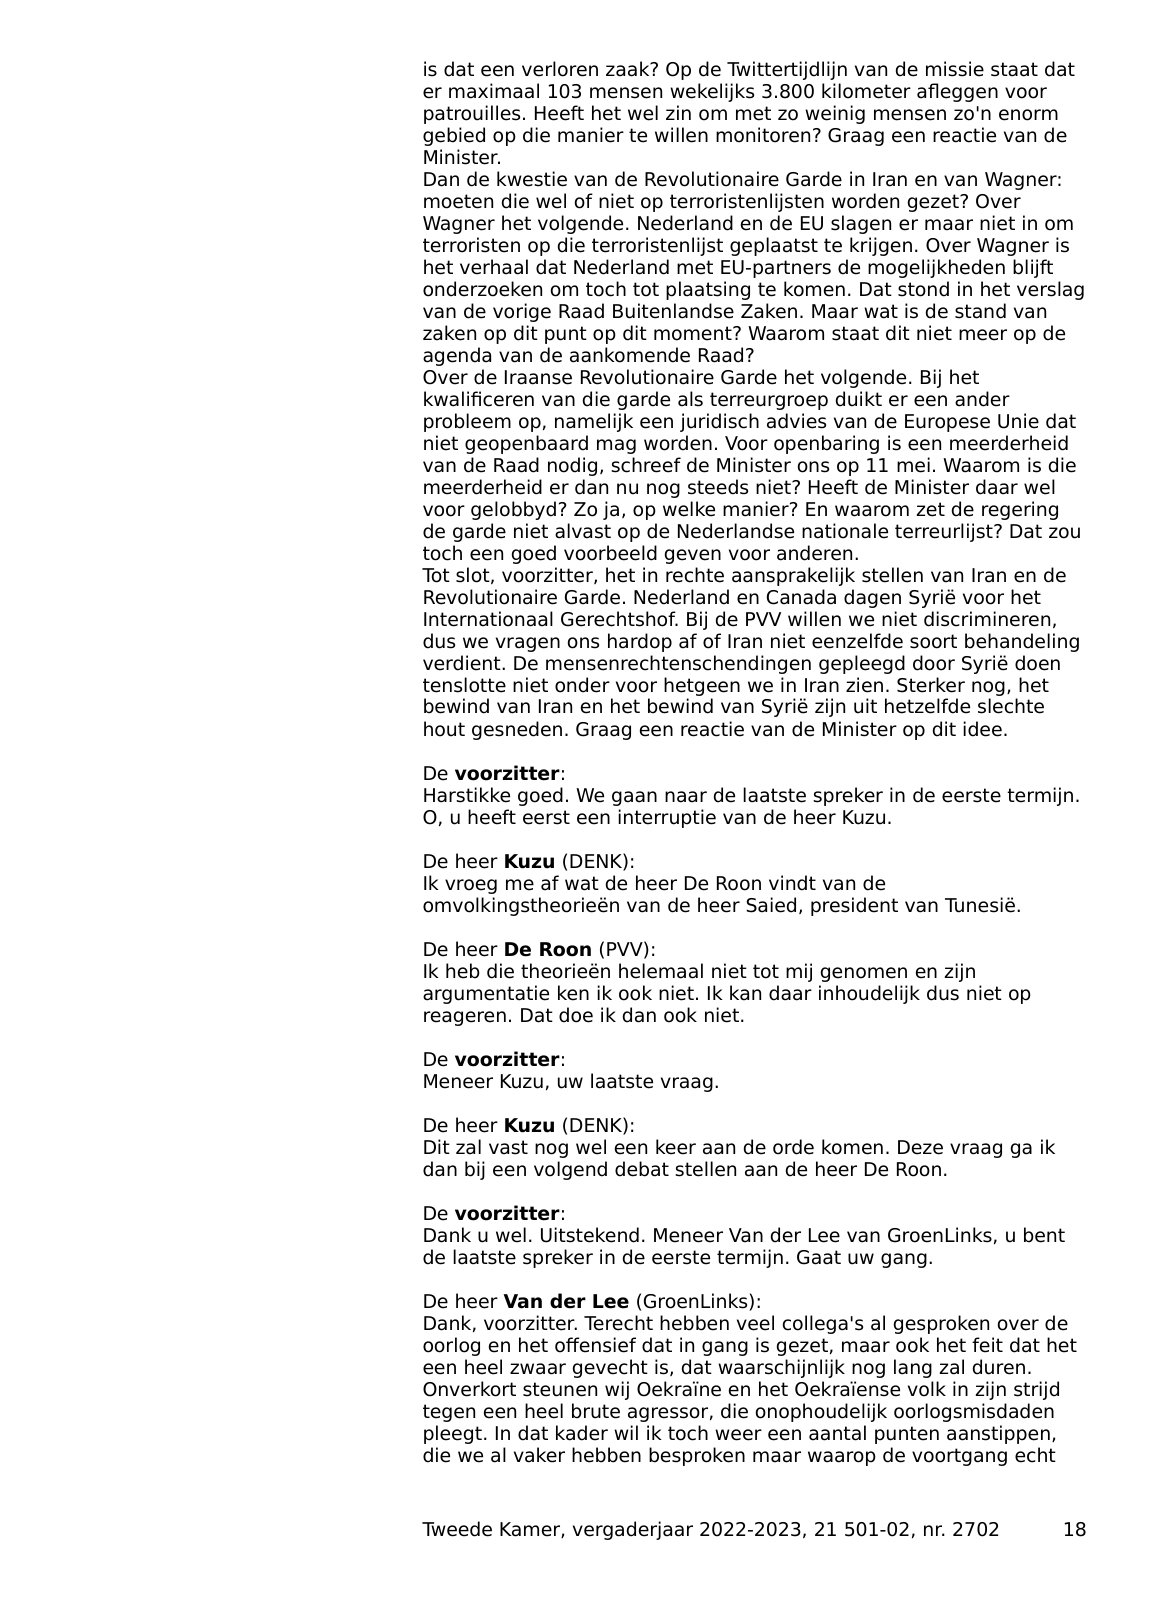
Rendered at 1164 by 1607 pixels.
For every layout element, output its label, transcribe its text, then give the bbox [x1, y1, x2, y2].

text Dan de kwestie van de Revolutionaire Garde in Iran en van Wagner: moeten die wel of niet op terroristenlijsten worden gezet? Over Wagner het volgende. Nederland en de EU slagen er maar niet in om terroristen op die terroristenlijst geplaatst te krijgen. Over Wagner is het verhaal dat Nederland met EU-partners de mogelijkheden blijft onderzoeken om toch tot plaatsing te komen. Dat stond in het verslag van de vorige Raad Buitenlandse Zaken. Maar wat is de stand van zaken op dit punt op dit moment? Waarom staat dit niet meer op de agenda van de aankomende Raad? [422, 169, 1087, 367]
text is dat een verloren zaak? Op de Twittertijdlijn van de missie staat dat er maximaal 103 mensen wekelijks 3.800 kilometer afleggen voor patrouilles. Heeft het wel zin om met zo weinig mensen zo'n enorm gebied op die manier te willen monitoren? Graag een reactie van de Minister. [422, 59, 1087, 169]
text Harstikke goed. We gaan naar de laatste spreker in de eerste termijn. O, u heeft eerst een interruptie van de heer Kuzu. [422, 784, 1087, 828]
text De heer De Roon (PVV): [422, 939, 1087, 961]
text Dit zal vast nog wel een keer aan de orde komen. Deze vraag ga ik dan bij een volgend debat stellen aan de heer De Roon. [422, 1137, 1087, 1181]
text Ik heb die theorieën helemaal niet tot mij genomen en zijn argumentatie ken ik ook niet. Ik kan daar inhoudelijk dus niet op reageren. Dat doe ik dan ook niet. [422, 961, 1087, 1027]
text De heer Kuzu (DENK): [422, 1115, 1087, 1137]
text Dank u wel. Uitstekend. Meneer Van der Lee van GroenLinks, u bent de laatste spreker in de eerste termijn. Gaat uw gang. [422, 1225, 1087, 1269]
text Tot slot, voorzitter, het in rechte aansprakelijk stellen van Iran en de Revolutionaire Garde. Nederland en Canada dagen Syrië voor het Internationaal Gerechtshof. Bij de PVV willen we niet discrimineren, dus we vragen ons hardop af of Iran niet eenzelfde soort behandeling verdient. De mensenrechtenschendingen gepleegd door Syrië doen tenslotte niet onder voor hetgeen we in Iran zien. Sterker nog, het bewind van Iran en het bewind van Syrië zijn uit hetzelfde slechte hout gesneden. Graag een reactie van de Minister op dit idee. [422, 564, 1087, 740]
text De heer Kuzu (DENK): [422, 851, 1087, 873]
text De voorzitter: [422, 763, 1087, 784]
text Over de Iraanse Revolutionaire Garde het volgende. Bij het kwalificeren van die garde als terreurgroep duikt er een ander probleem op, namelijk een juridisch advies van de Europese Unie dat niet geopenbaard mag worden. Voor openbaring is een meerderheid van de Raad nodig, schreef de Minister ons op 11 mei. Waarom is die meerderheid er dan nu nog steeds niet? Heeft de Minister daar wel voor gelobbyd? Zo ja, op welke manier? En waarom zet de regering de garde niet alvast op de Nederlandse nationale terreurlijst? Dat zou toch een goed voorbeeld geven voor anderen. [422, 367, 1087, 564]
text De heer Van der Lee (GroenLinks): [422, 1291, 1087, 1313]
text De voorzitter: [422, 1203, 1087, 1225]
text De voorzitter: [422, 1049, 1087, 1071]
text Dank, voorzitter. Terecht hebben veel collega's al gesproken over de oorlog en het offensief dat in gang is gezet, maar ook het feit dat het een heel zwaar gevecht is, dat waarschijnlijk nog lang zal duren. Onverkort steunen wij Oekraïne en het Oekraïense volk in zijn strijd tegen een heel brute agressor, die onophoudelijk oorlogsmisdaden pleegt. In dat kader wil ik toch weer een aantal punten aanstippen, die we al vaker hebben besproken maar waarop de voortgang echt [422, 1313, 1087, 1467]
text Meneer Kuzu, uw laatste vraag. [422, 1071, 1087, 1093]
text Ik vroeg me af wat de heer De Roon vindt van de omvolkingstheorieën van de heer Saied, president van Tunesië. [422, 873, 1087, 917]
